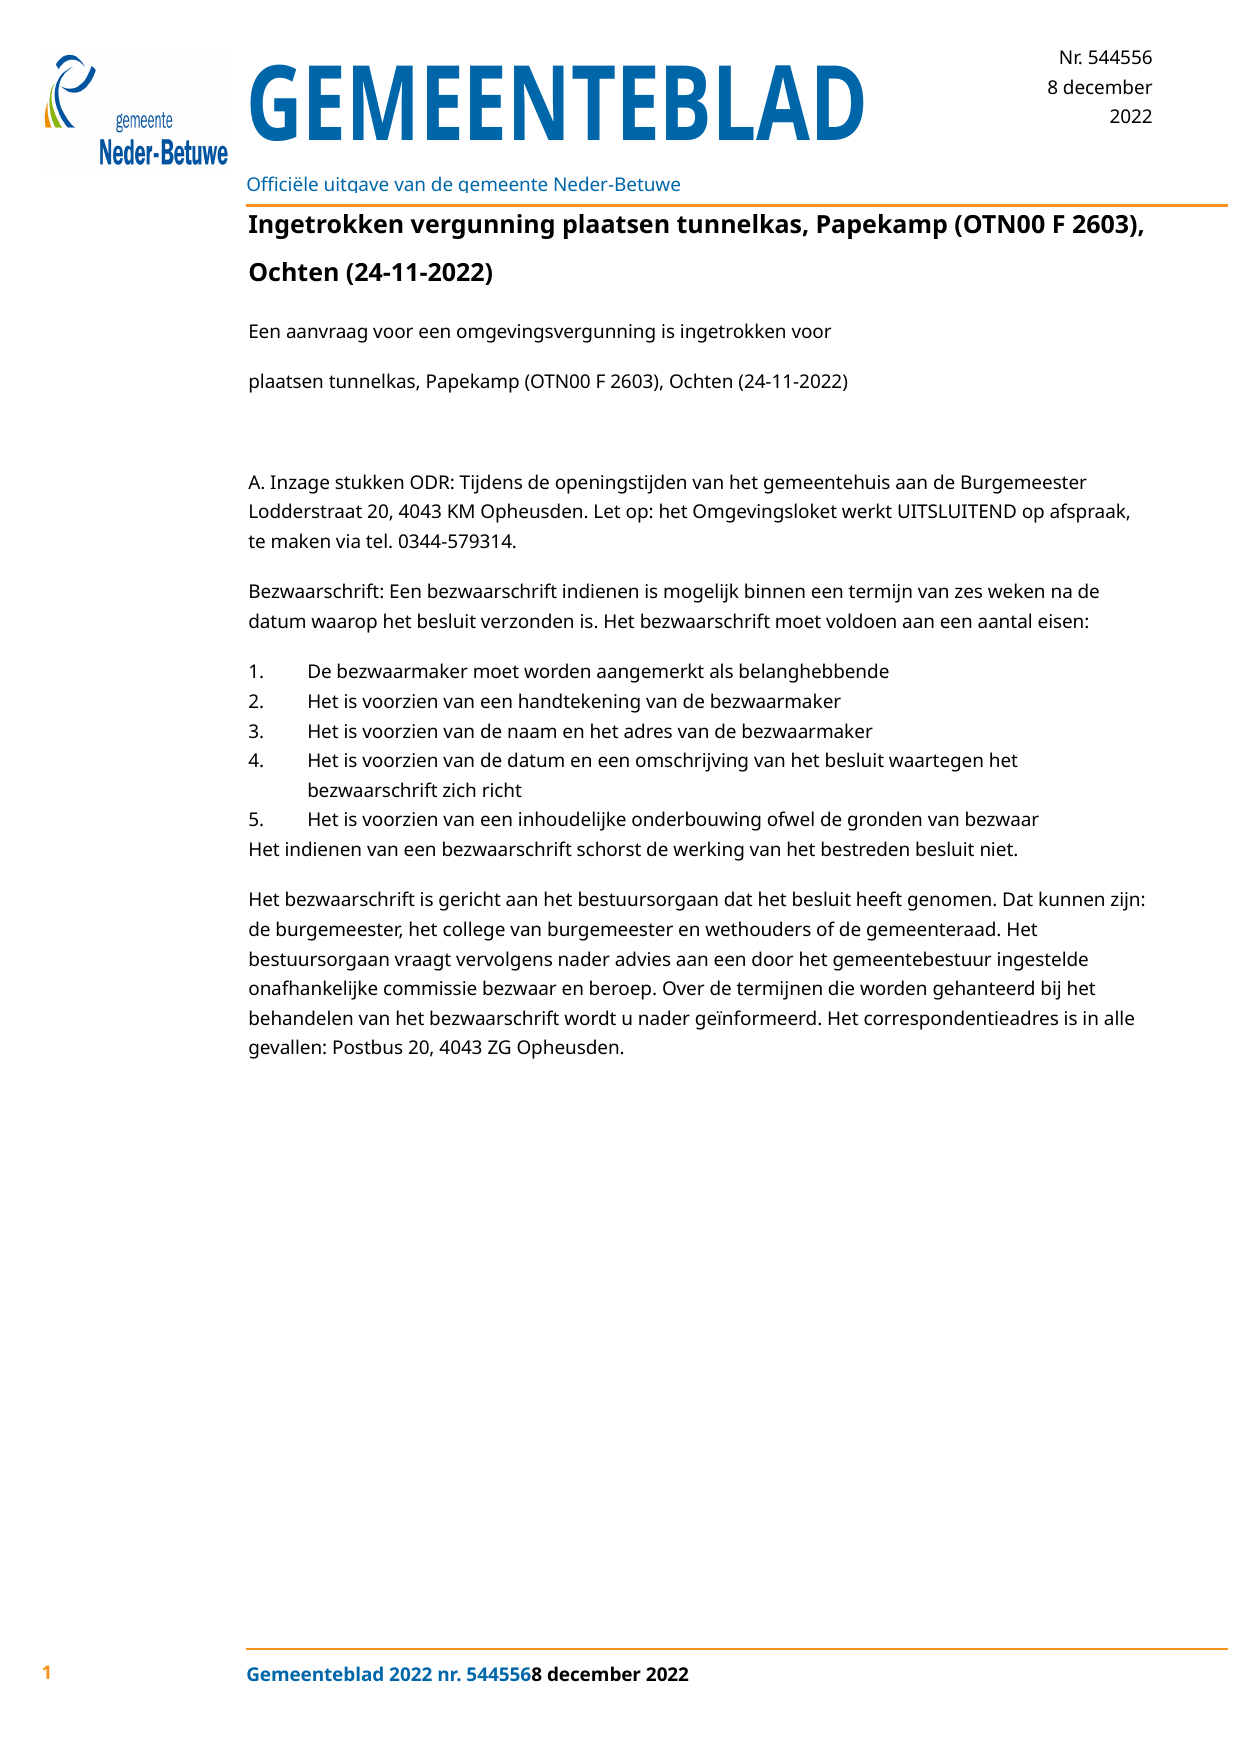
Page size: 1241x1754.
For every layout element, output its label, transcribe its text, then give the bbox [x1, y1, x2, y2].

picture [41, 47, 231, 172]
text Een aanvraag voor een omgevingsvergunning is ingetrokken voor [248, 318, 1152, 344]
text Ingetrokken vergunning plaatsen tunnelkas, Papekamp (OTN00 F 2603), Ochten (24-11-2022) [248, 207, 1152, 288]
list Het is voorzien van de naam en het adres van de bezwaarmaker [248, 718, 1152, 744]
text Het indienen van een bezwaarschrift schorst de werking van het bestreden besluit niet. [248, 836, 1152, 862]
text A. Inzage stukken ODR: Tijdens de openingstijden van het gemeentehuis aan de Burgemeester Lodderstraat 20, 4043 KM Opheusden. Let op: het Omgevingsloket werkt UITSLUITEND op afspraak, te maken via tel. 0344-579314. [248, 469, 1152, 554]
list Het is voorzien van een handtekening van de bezwaarmaker [248, 688, 1152, 714]
list Het is voorzien van een inhoudelijke onderbouwing ofwel de gronden van bezwaar [248, 807, 1152, 832]
list De bezwaarmaker moet worden aangemerkt als belanghebbende [248, 659, 1152, 684]
text plaatsen tunnelkas, Papekamp (OTN00 F 2603), Ochten (24-11-2022) [248, 368, 1152, 394]
text Het bezwaarschrift is gericht aan het bestuursorgaan dat het besluit heeft genomen. Dat kunnen zijn: de burgemeester, het college van burgemeester en wethouders of de gemeenteraad. Het bestuursorgaan vraagt vervolgens nader advies aan een door het gemeentebestuur ingestelde onafhankelijke commissie bezwaar en beroep. Over de termijnen die worden gehanteerd bij het behandelen van het bezwaarschrift wordt u nader geïnformeerd. Het correspondentieadres is in alle gevallen: Postbus 20, 4043 ZG Opheusden. [248, 887, 1152, 1060]
text Bezwaarschrift: Een bezwaarschrift indienen is mogelijk binnen een termijn van zes weken na de datum waarop het besluit verzonden is. Het bezwaarschrift moet voldoen aan een aantal eisen: [248, 579, 1152, 634]
list Het is voorzien van de datum en een omschrijving van het besluit waartegen het bezwaarschrift zich richt [248, 747, 1152, 803]
